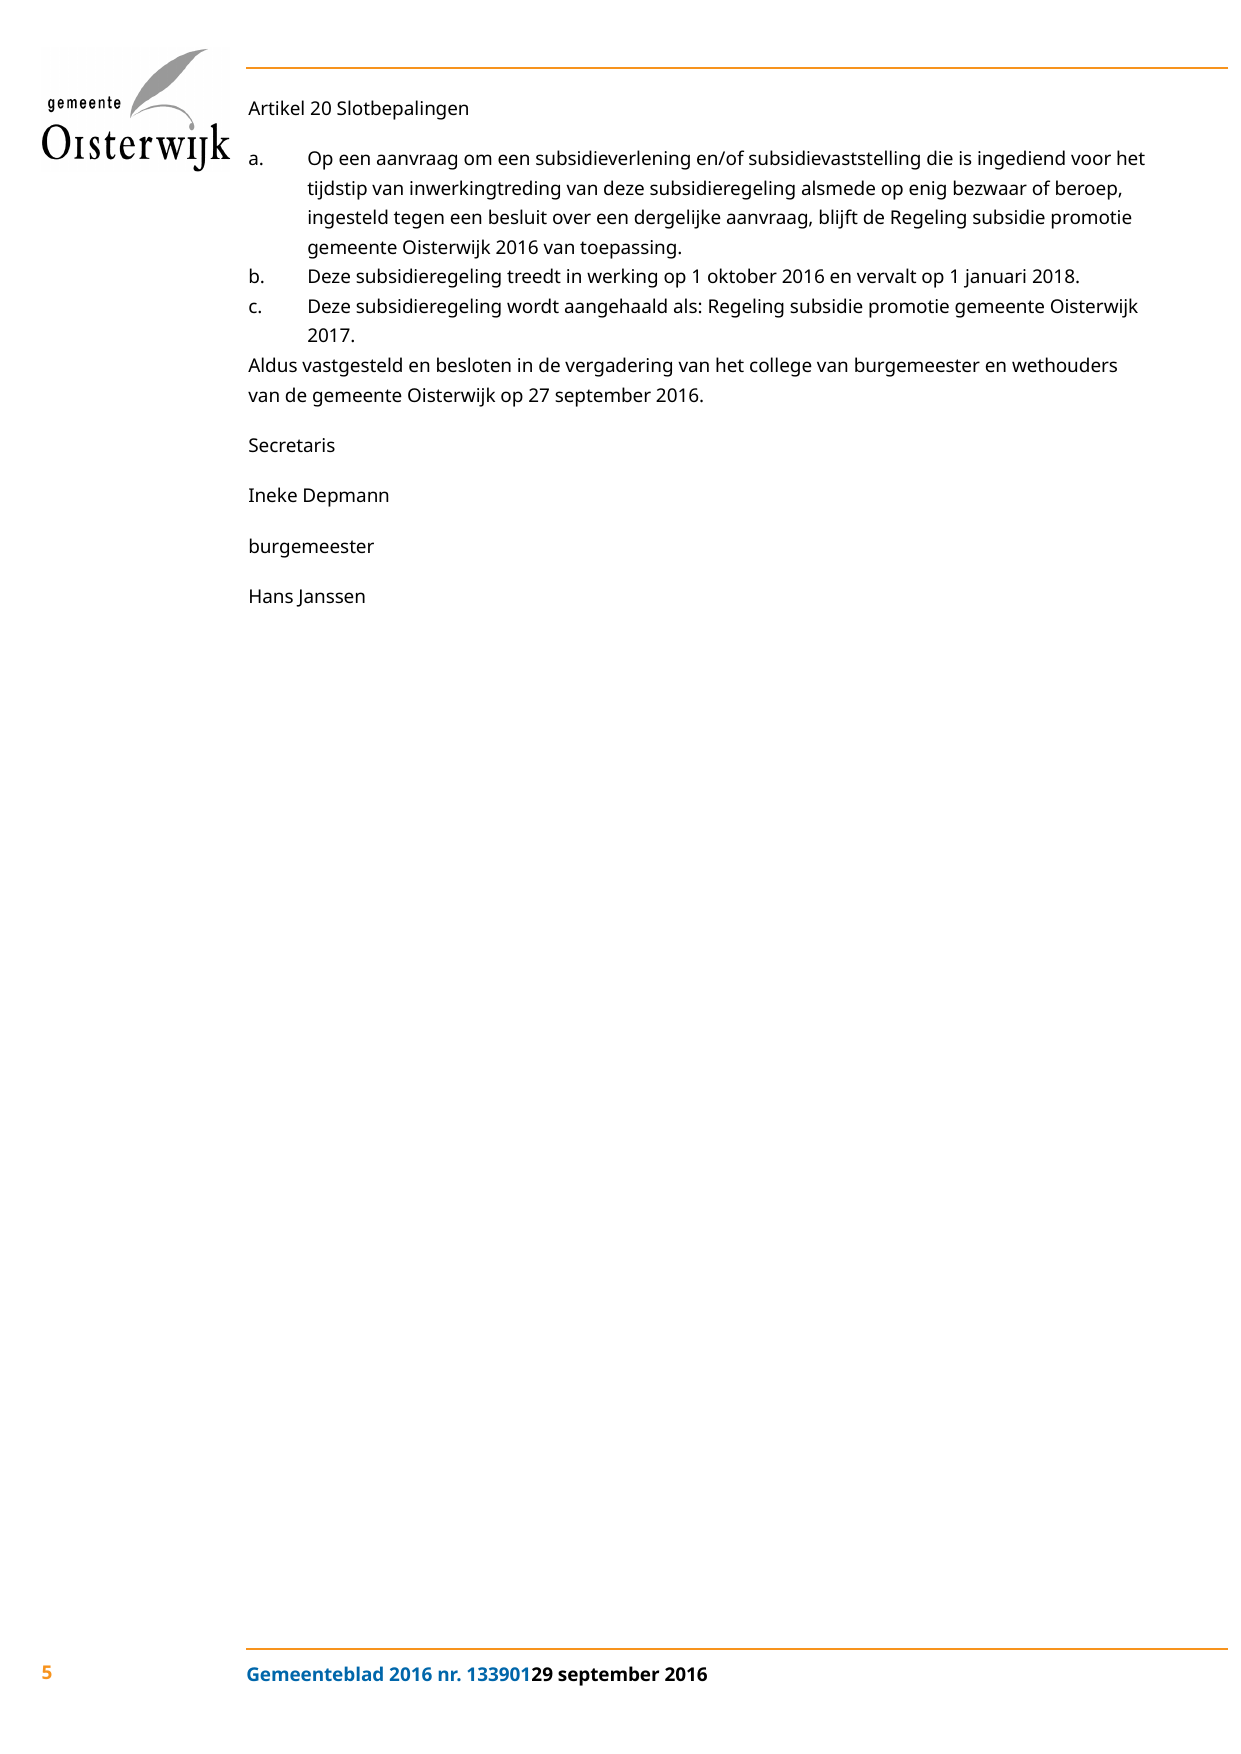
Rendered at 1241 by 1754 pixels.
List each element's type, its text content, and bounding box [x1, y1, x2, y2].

text Aldus vastgesteld en besloten in de vergadering van het college van burgemeester en wethouders van de gemeente Oisterwijk op 27 september 2016. [248, 352, 1152, 408]
text Artikel 20 Slotbepalingen [248, 95, 1152, 121]
list Deze subsidieregeling wordt aangehaald als: Regeling subsidie promotie gemeente Oisterwijk 2017. [248, 293, 1152, 348]
text Ineke Depmann [248, 483, 1152, 508]
text Hans Janssen [248, 583, 1152, 609]
list Deze subsidieregeling treedt in werking op 1 oktober 2016 en vervalt op 1 januari 2018. [248, 263, 1152, 289]
text Secretaris [248, 432, 1152, 458]
picture [41, 47, 231, 172]
list Op een aanvraag om een subsidieverlening en/of subsidievaststelling die is ingediend voor het tijdstip van inwerkingtreding van deze subsidieregeling alsmede op enig bezwaar of beroep, ingesteld tegen een besluit over een dergelijke aanvraag, blijft de Regeling subsidie promotie gemeente Oisterwijk 2016 van toepassing. [248, 145, 1152, 260]
text burgemeester [248, 533, 1152, 559]
